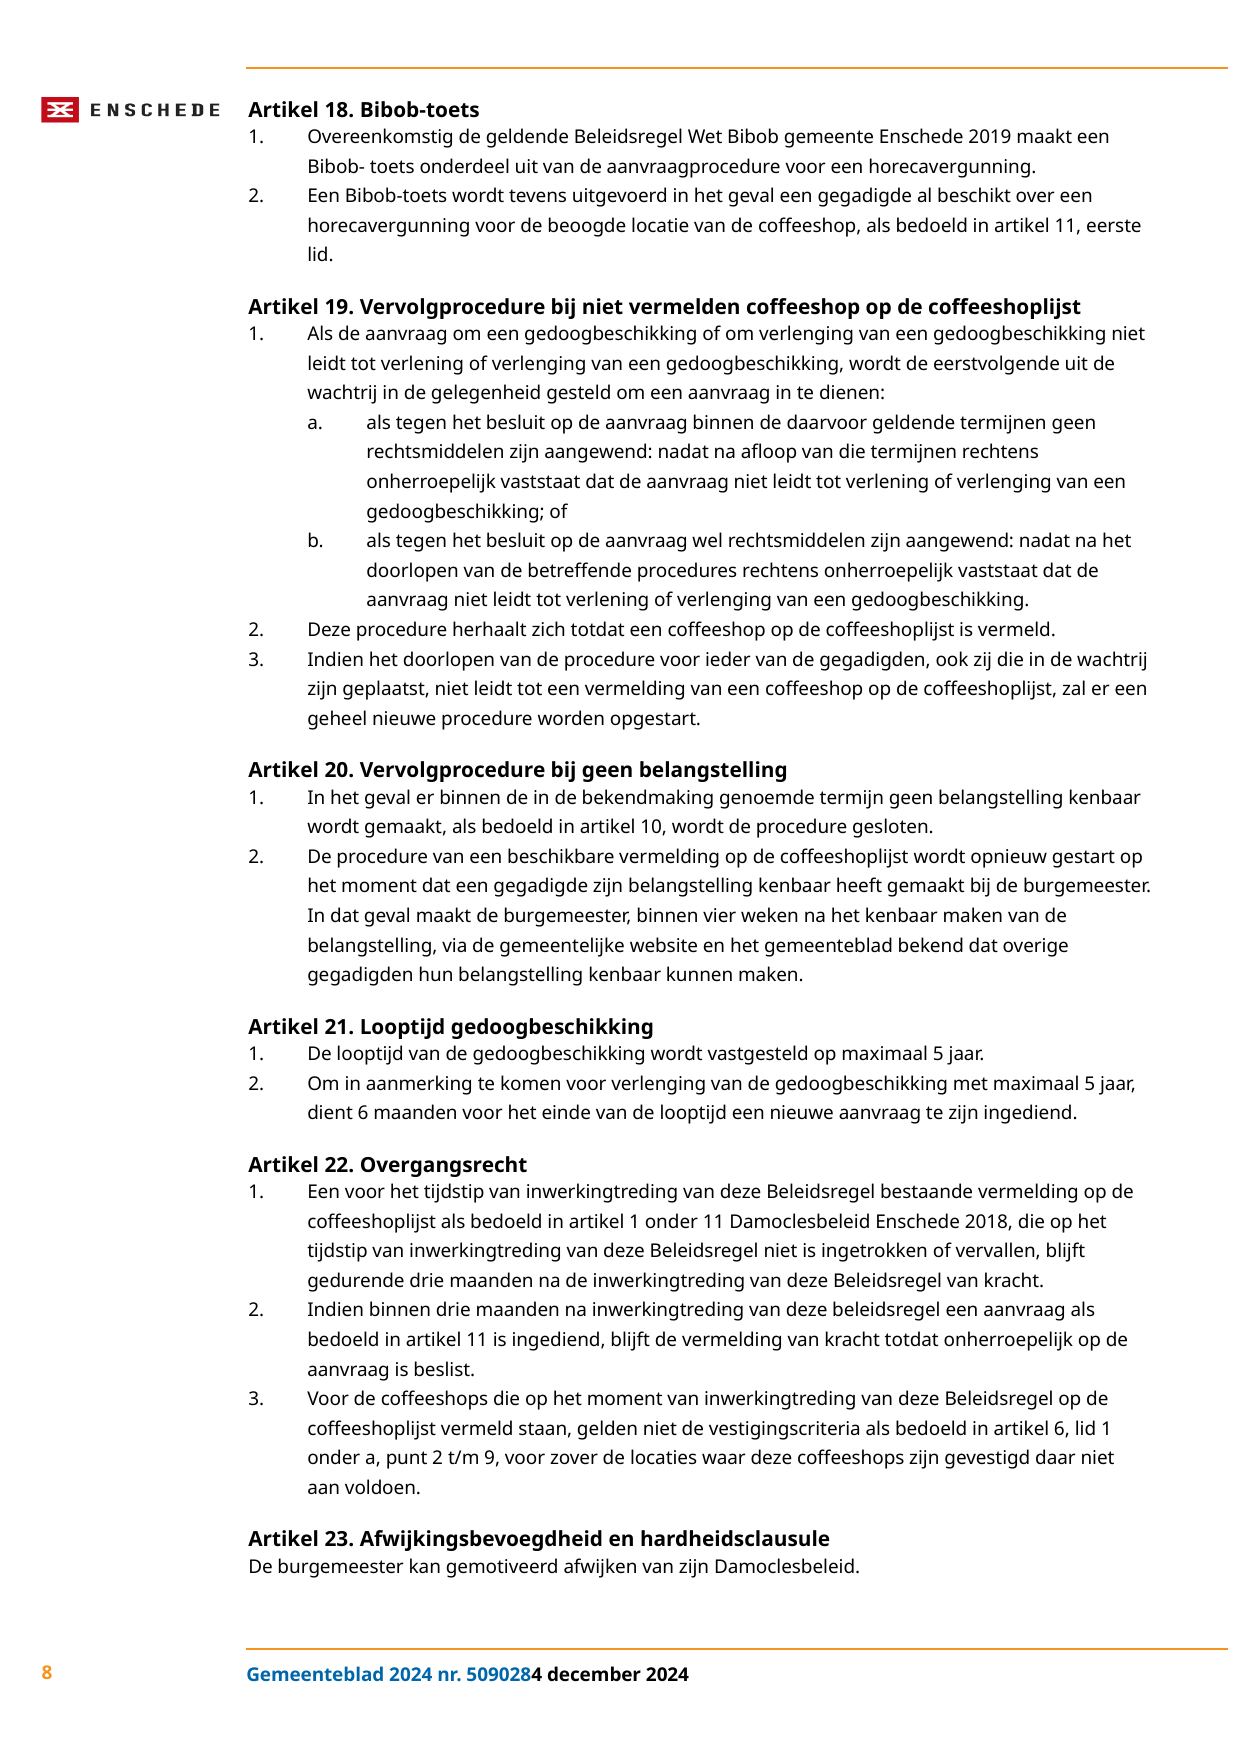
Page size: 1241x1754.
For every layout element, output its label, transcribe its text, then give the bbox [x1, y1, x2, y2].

list Indien het doorlopen van de procedure voor ieder van de gegadigden, ook zij die in de wachtrij zijn geplaatst, niet leidt tot een vermelding van een coffeeshop op de coffeeshoplijst, zal er een geheel nieuwe procedure worden opgestart. [248, 646, 1152, 731]
list De procedure van een beschikbare vermelding op de coffeeshoplijst wordt opnieuw gestart op het moment dat een gegadigde zijn belangstelling kenbaar heeft gemaakt bij de burgemeester. In dat geval maakt de burgemeester, binnen vier weken na het kenbaar maken van de belangstelling, via de gemeentelijke website en het gemeenteblad bekend dat overige gegadigden hun belangstelling kenbaar kunnen maken. [248, 843, 1152, 987]
list Deze procedure herhaalt zich totdat een coffeeshop op de coffeeshoplijst is vermeld. [248, 616, 1152, 642]
list als tegen het besluit op de aanvraag binnen de daarvoor geldende termijnen geen rechtsmiddelen zijn aangewend: nadat na afloop van die termijnen rechtens onherroepelijk vaststaat dat de aanvraag niet leidt tot verlening of verlenging van een gedoogbeschikking; of [307, 409, 1152, 524]
text Artikel 19. Vervolgprocedure bij niet vermelden coffeeshop op de coffeeshoplijst [248, 292, 1152, 320]
list Een Bibob-toets wordt tevens uitgevoerd in het geval een gegadigde al beschikt over een horecavergunning voor de beoogde locatie van de coffeeshop, als bedoeld in artikel 11, eerste lid. [248, 182, 1152, 267]
text Artikel 20. Vervolgprocedure bij geen belangstelling [248, 755, 1152, 784]
picture [41, 47, 231, 172]
text Artikel 22. Overgangsrecht [248, 1150, 1152, 1178]
text De burgemeester kan gemotiveerd afwijken van zijn Damoclesbeleid. [248, 1553, 1152, 1579]
list De looptijd van de gedoogbeschikking wordt vastgesteld op maximaal 5 jaar. [248, 1040, 1152, 1066]
list Om in aanmerking te komen voor verlenging van de gedoogbeschikking met maximaal 5 jaar, dient 6 maanden voor het einde van de looptijd een nieuwe aanvraag te zijn ingediend. [248, 1070, 1152, 1125]
text Artikel 21. Looptijd gedoogbeschikking [248, 1012, 1152, 1040]
list Voor de coffeeshops die op het moment van inwerkingtreding van deze Beleidsregel op de coffeeshoplijst vermeld staan, gelden niet de vestigingscriteria als bedoeld in artikel 6, lid 1 onder a, punt 2 t/m 9, voor zover de locaties waar deze coffeeshops zijn gevestigd daar niet aan voldoen. [248, 1385, 1152, 1500]
text Artikel 23. Afwijkingsbevoegdheid en hardheidsclausule [248, 1524, 1152, 1553]
list Overeenkomstig de geldende Beleidsregel Wet Bibob gemeente Enschede 2019 maakt een Bibob- toets onderdeel uit van de aanvraagprocedure voor een horecavergunning. [248, 123, 1152, 178]
list Als de aanvraag om een gedoogbeschikking of om verlenging van een gedoogbeschikking niet leidt tot verlening of verlenging van een gedoogbeschikking, wordt de eerstvolgende uit de wachtrij in de gelegenheid gesteld om een aanvraag in te dienen: [248, 320, 1152, 405]
list Indien binnen drie maanden na inwerkingtreding van deze beleidsregel een aanvraag als bedoeld in artikel 11 is ingediend, blijft de vermelding van kracht totdat onherroepelijk op de aanvraag is beslist. [248, 1297, 1152, 1381]
text Artikel 18. Bibob-toets [248, 95, 1152, 123]
list als tegen het besluit op de aanvraag wel rechtsmiddelen zijn aangewend: nadat na het doorlopen van de betreffende procedures rechtens onherroepelijk vaststaat dat de aanvraag niet leidt tot verlening of verlenging van een gedoogbeschikking. [307, 527, 1152, 612]
list Een voor het tijdstip van inwerkingtreding van deze Beleidsregel bestaande vermelding op de coffeeshoplijst als bedoeld in artikel 1 onder 11 Damoclesbeleid Enschede 2018, die op het tijdstip van inwerkingtreding van deze Beleidsregel niet is ingetrokken of vervallen, blijft gedurende drie maanden na de inwerkingtreding van deze Beleidsregel van kracht. [248, 1178, 1152, 1293]
list In het geval er binnen de in de bekendmaking genoemde termijn geen belangstelling kenbaar wordt gemaakt, als bedoeld in artikel 10, wordt de procedure gesloten. [248, 784, 1152, 839]
